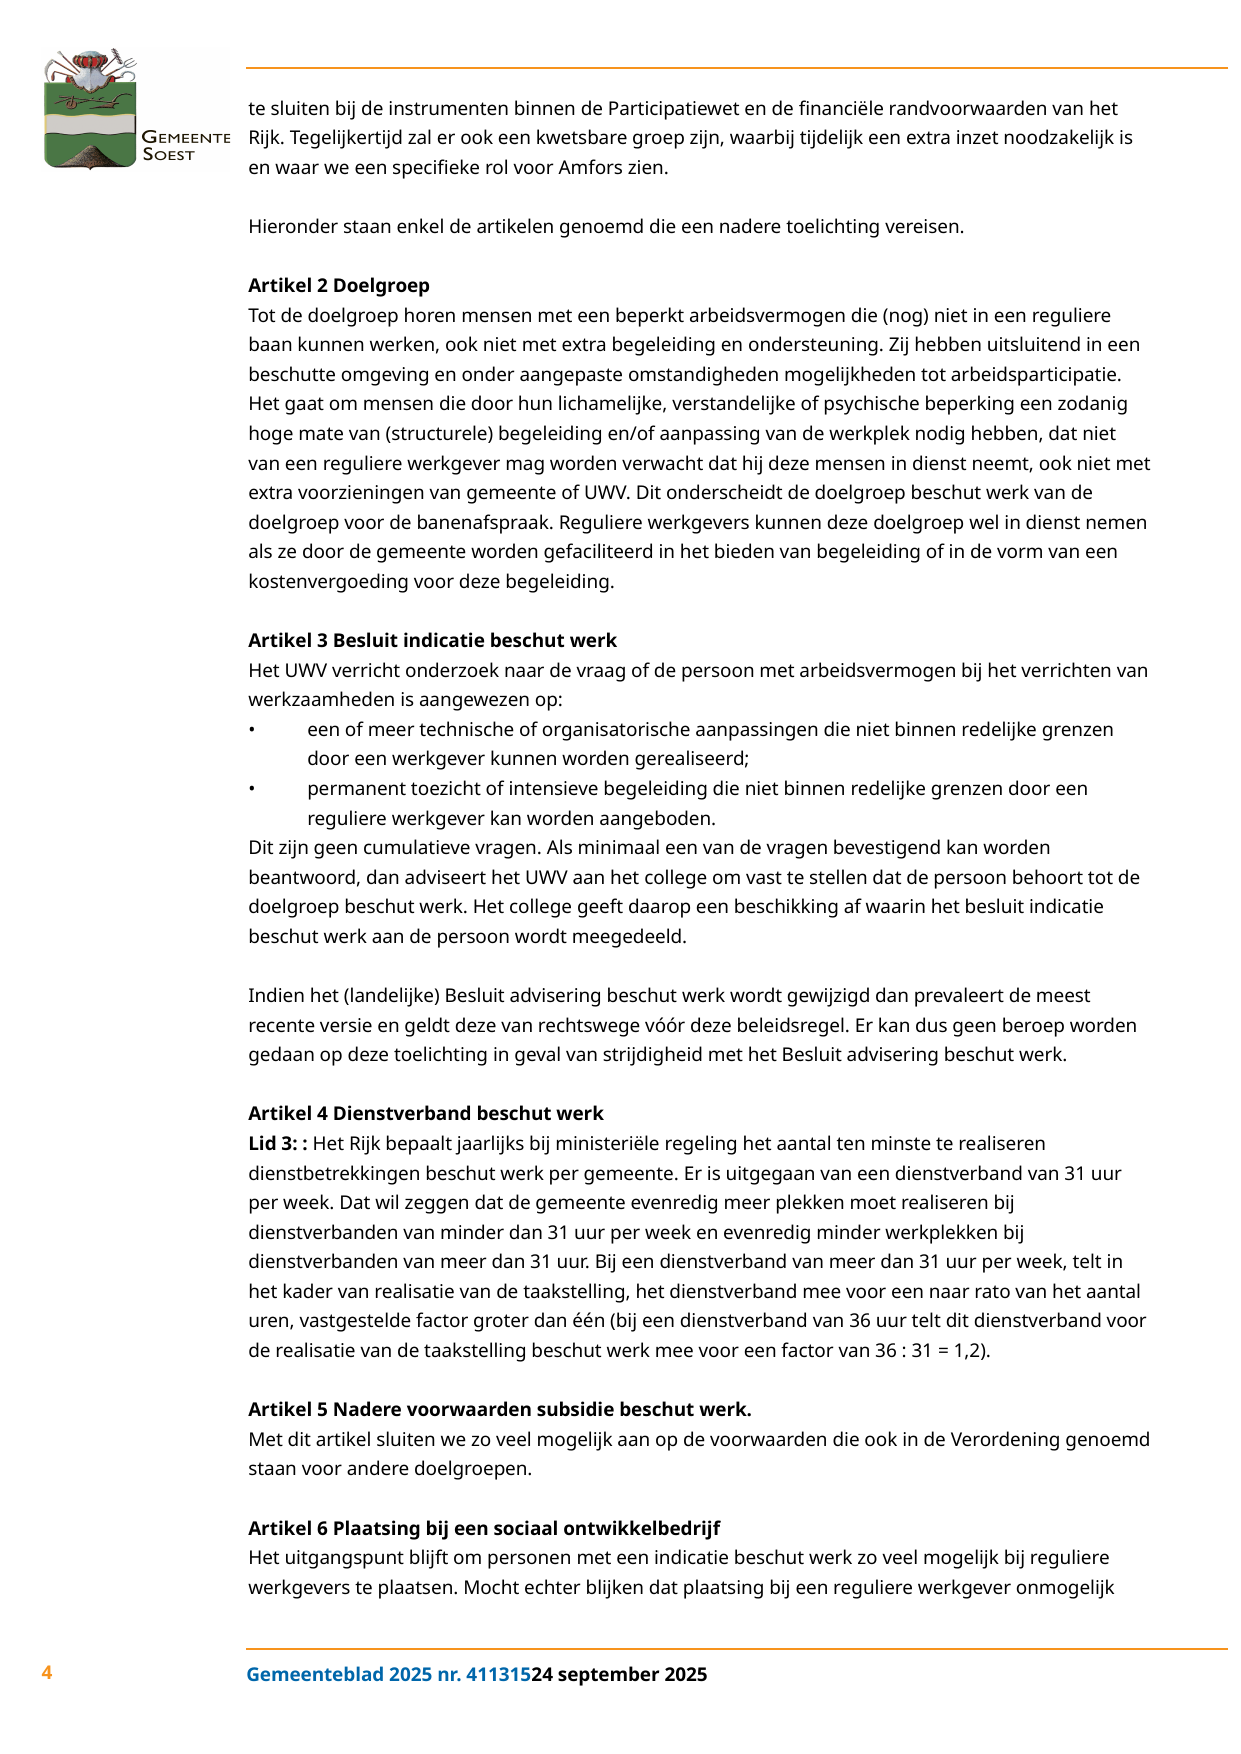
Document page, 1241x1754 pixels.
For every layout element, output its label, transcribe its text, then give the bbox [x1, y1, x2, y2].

text Artikel 2 Doelgroep [248, 272, 1152, 298]
text Het UWV verricht onderzoek naar de vraag of de persoon met arbeidsvermogen bij het verrichten van werkzaamheden is aangewezen op: [248, 657, 1152, 712]
text Artikel 6 Plaatsing bij een sociaal ontwikkelbedrijf [248, 1515, 1152, 1541]
text Artikel 5 Nadere voorwaarden subsidie beschut werk. [248, 1396, 1152, 1422]
text Het uitgangspunt blijft om personen met een indicatie beschut werk zo veel mogelijk bij reguliere werkgevers te plaatsen. Mocht echter blijken dat plaatsing bij een reguliere werkgever onmogelijk [248, 1544, 1152, 1600]
list permanent toezicht of intensieve begeleiding die niet binnen redelijke grenzen door een reguliere werkgever kan worden aangeboden. [248, 775, 1152, 831]
picture [41, 47, 231, 172]
text Indien het (landelijke) Besluit advisering beschut werk wordt gewijzigd dan prevaleert de meest recente versie en geldt deze van rechtswege vóór deze beleidsregel. Er kan dus geen beroep worden gedaan op deze toelichting in geval van strijdigheid met het Besluit advisering beschut werk. [248, 982, 1152, 1067]
text Artikel 3 Besluit indicatie beschut werk [248, 627, 1152, 653]
text Lid 3: : Het Rijk bepaalt jaarlijks bij ministeriële regeling het aantal ten minste te realiseren dienstbetrekkingen beschut werk per gemeente. Er is uitgegaan van een dienstverband van 31 uur per week. Dat wil zeggen dat de gemeente evenredig meer plekken moet realiseren bij dienstverbanden van minder dan 31 uur per week en evenredig minder werkplekken bij dienstverbanden van meer dan 31 uur. Bij een dienstverband van meer dan 31 uur per week, telt in het kader van realisatie van de taakstelling, het dienstverband mee voor een naar rato van het aantal uren, vastgestelde factor groter dan één (bij een dienstverband van 36 uur telt dit dienstverband voor de realisatie van de taakstelling beschut werk mee voor een factor van 36 : 31 = 1,2). [248, 1130, 1152, 1363]
list een of meer technische of organisatorische aanpassingen die niet binnen redelijke grenzen door een werkgever kunnen worden gerealiseerd; [248, 716, 1152, 771]
text Dit zijn geen cumulatieve vragen. Als minimaal een van de vragen bevestigend kan worden beantwoord, dan adviseert het UWV aan het college om vast te stellen dat de persoon behoort tot de doelgroep beschut werk. Het college geeft daarop een beschikking af waarin het besluit indicatie beschut werk aan de persoon wordt meegedeeld. [248, 834, 1152, 949]
text te sluiten bij de instrumenten binnen de Participatiewet en de financiële randvoorwaarden van het Rijk. Tegelijkertijd zal er ook een kwetsbare groep zijn, waarbij tijdelijk een extra inzet noodzakelijk is en waar we een specifieke rol voor Amfors zien. [248, 95, 1152, 180]
text Artikel 4 Dienstverband beschut werk [248, 1101, 1152, 1126]
text Hieronder staan enkel de artikelen genoemd die een nadere toelichting vereisen. [248, 213, 1152, 239]
text Met dit artikel sluiten we zo veel mogelijk aan op de voorwaarden die ook in de Verordening genoemd staan voor andere doelgroepen. [248, 1426, 1152, 1481]
text Tot de doelgroep horen mensen met een beperkt arbeidsvermogen die (nog) niet in een reguliere baan kunnen werken, ook niet met extra begeleiding en ondersteuning. Zij hebben uitsluitend in een beschutte omgeving en onder aangepaste omstandigheden mogelijkheden tot arbeidsparticipatie. Het gaat om mensen die door hun lichamelijke, verstandelijke of psychische beperking een zodanig hoge mate van (structurele) begeleiding en/of aanpassing van de werkplek nodig hebben, dat niet van een reguliere werkgever mag worden verwacht dat hij deze mensen in dienst neemt, ook niet met extra voorzieningen van gemeente of UWV. Dit onderscheidt de doelgroep beschut werk van de doelgroep voor de banenafspraak. Reguliere werkgevers kunnen deze doelgroep wel in dienst nemen als ze door de gemeente worden gefaciliteerd in het bieden van begeleiding of in de vorm van een kostenvergoeding voor deze begeleiding. [248, 302, 1152, 594]
